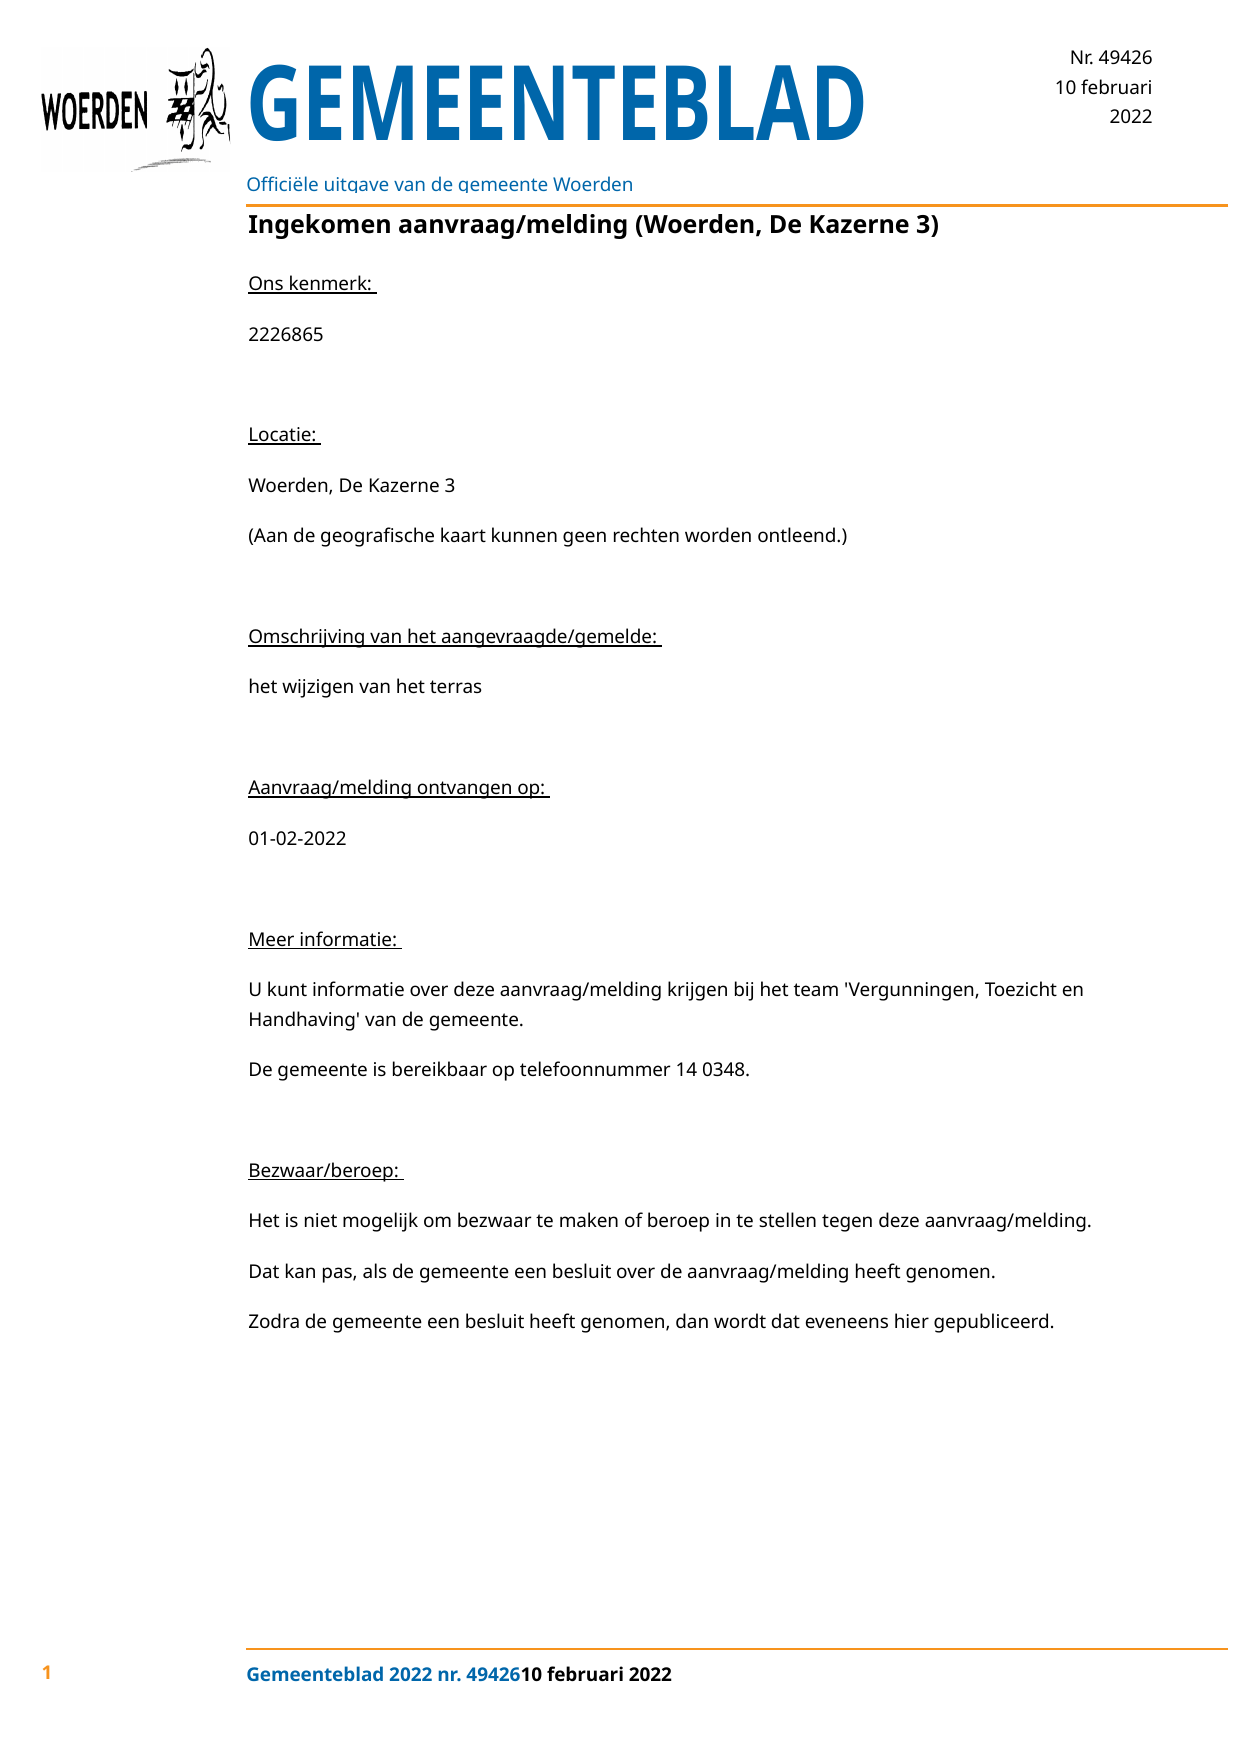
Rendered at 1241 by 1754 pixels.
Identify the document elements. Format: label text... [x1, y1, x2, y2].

text Aanvraag/melding ontvangen op: [248, 774, 1152, 800]
text (Aan de geografische kaart kunnen geen rechten worden ontleend.) [248, 522, 1152, 548]
text Zodra de gemeente een besluit heeft genomen, dan wordt dat eveneens hier gepubliceerd. [248, 1308, 1152, 1334]
text Ingekomen aanvraag/melding (Woerden, De Kazerne 3) [248, 207, 1152, 241]
text het wijzigen van het terras [248, 674, 1152, 699]
text 2226865 [248, 321, 1152, 346]
text Het is niet mogelijk om bezwaar te maken of beroep in te stellen tegen deze aanvraag/melding. [248, 1207, 1152, 1233]
text Locatie: [248, 422, 1152, 447]
text De gemeente is bereikbaar op telefoonnummer 14 0348. [248, 1056, 1152, 1082]
text Meer informatie: [248, 926, 1152, 951]
text 01-02-2022 [248, 825, 1152, 851]
text Woerden, De Kazerne 3 [248, 472, 1152, 498]
text Omschrijving van het aangevraagde/gemelde: [248, 623, 1152, 649]
text Dat kan pas, als de gemeente een besluit over de aanvraag/melding heeft genomen. [248, 1258, 1152, 1283]
text U kunt informatie over deze aanvraag/melding krijgen bij het team 'Vergunningen, Toezicht en Handhaving' van de gemeente. [248, 976, 1152, 1031]
picture [41, 47, 231, 172]
text Ons kenmerk: [248, 270, 1152, 296]
text Bezwaar/beroep: [248, 1157, 1152, 1183]
